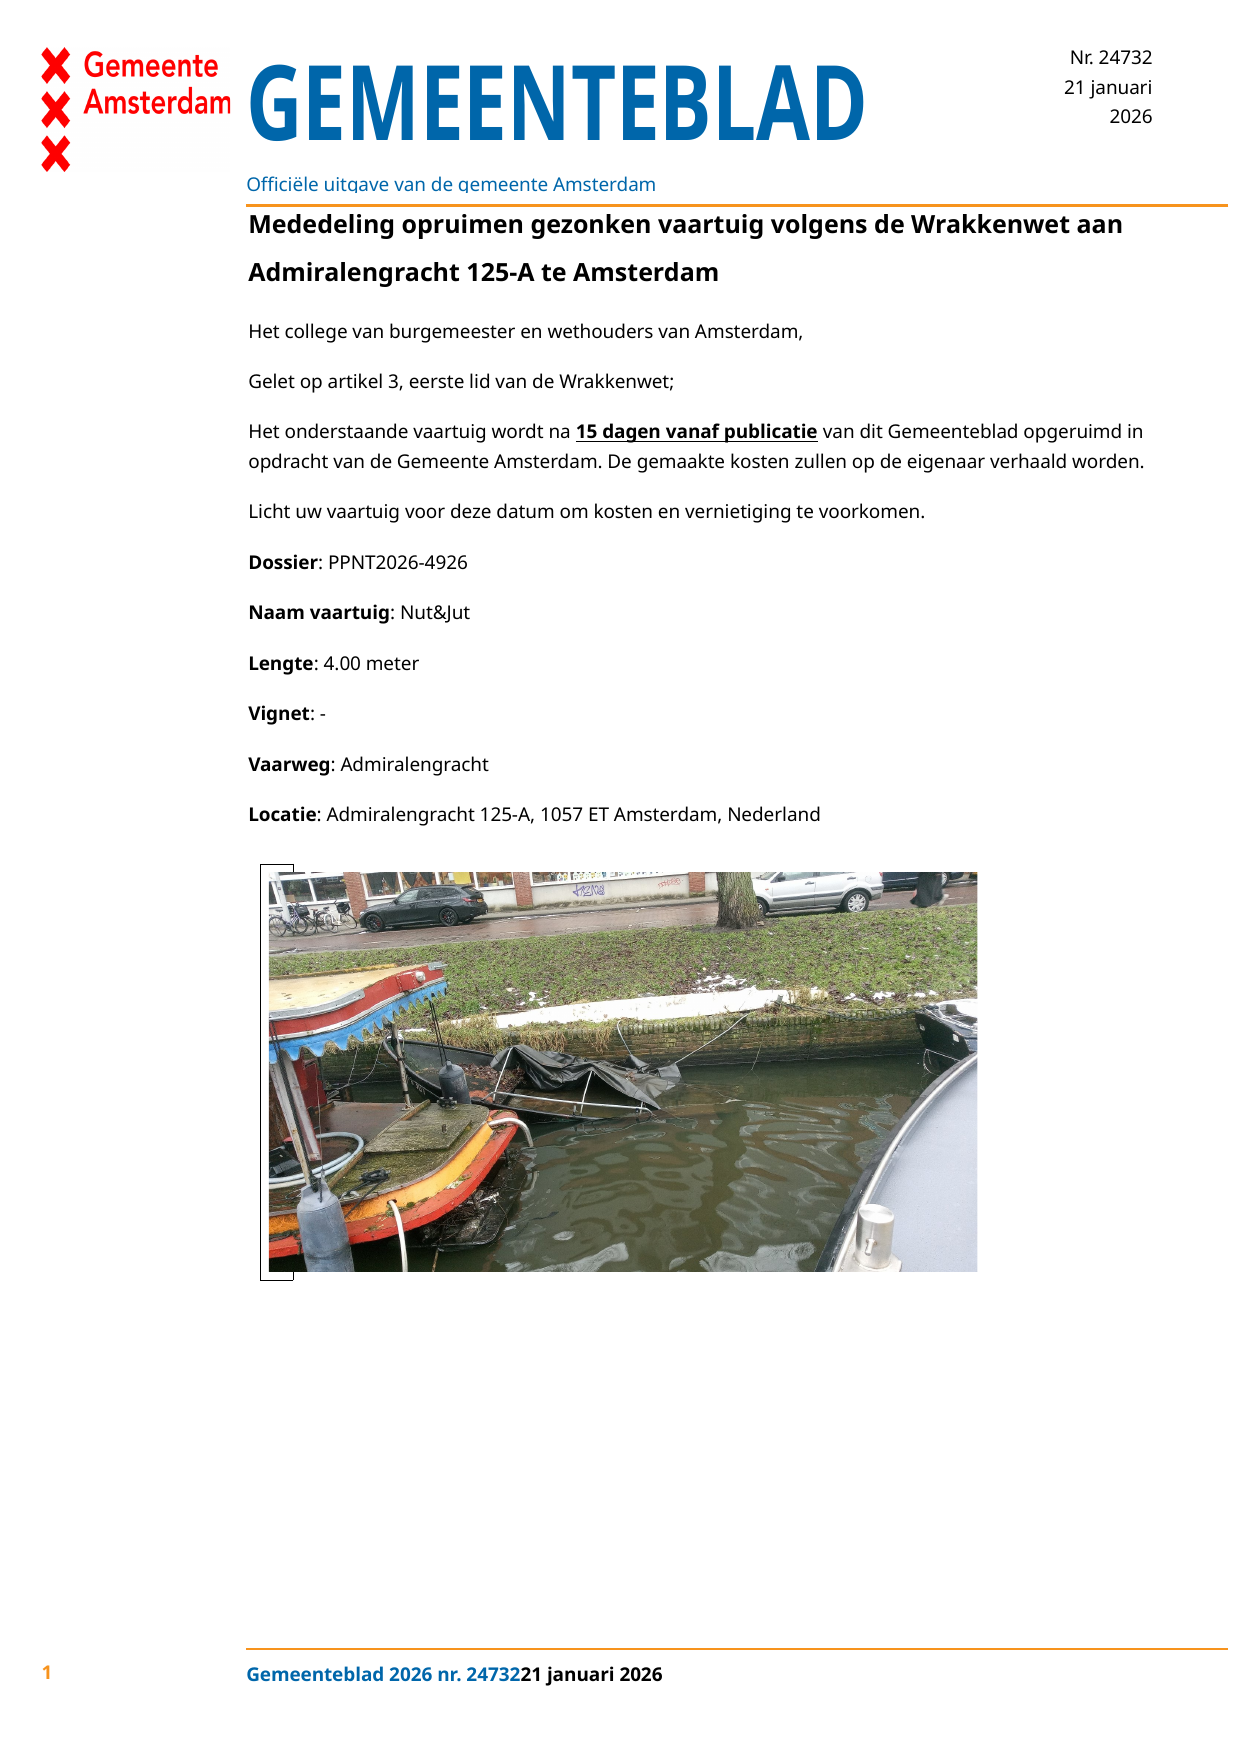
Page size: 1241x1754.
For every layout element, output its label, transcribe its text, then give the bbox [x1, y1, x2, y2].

text Locatie: Admiralengracht 125-A, 1057 ET Amsterdam, Nederland [248, 801, 1152, 827]
text Licht uw vaartuig voor deze datum om kosten en vernietiging te voorkomen. [248, 499, 1152, 524]
picture [41, 47, 231, 172]
text Het onderstaande vaartuig wordt na 15 dagen vanaf publicatie van dit Gemeenteblad opgeruimd in opdracht van de Gemeente Amsterdam. De gemaakte kosten zullen op de eigenaar verhaald worden. [248, 419, 1152, 474]
text Vaarweg: Admiralengracht [248, 751, 1152, 777]
text Gelet op artikel 3, eerste lid van de Wrakkenwet; [248, 368, 1152, 394]
text Lengte: 4.00 meter [248, 650, 1152, 676]
text Mededeling opruimen gezonken vaartuig volgens de Wrakkenwet aan Admiralengracht 125-A te Amsterdam [248, 207, 1152, 288]
text Dossier: PPNT2026-4926 [248, 549, 1152, 575]
picture [268, 872, 978, 1272]
text Het college van burgemeester en wethouders van Amsterdam, [248, 318, 1152, 344]
text Vignet: - [248, 700, 1152, 726]
text Naam vaartuig: Nut&Jut [248, 599, 1152, 625]
